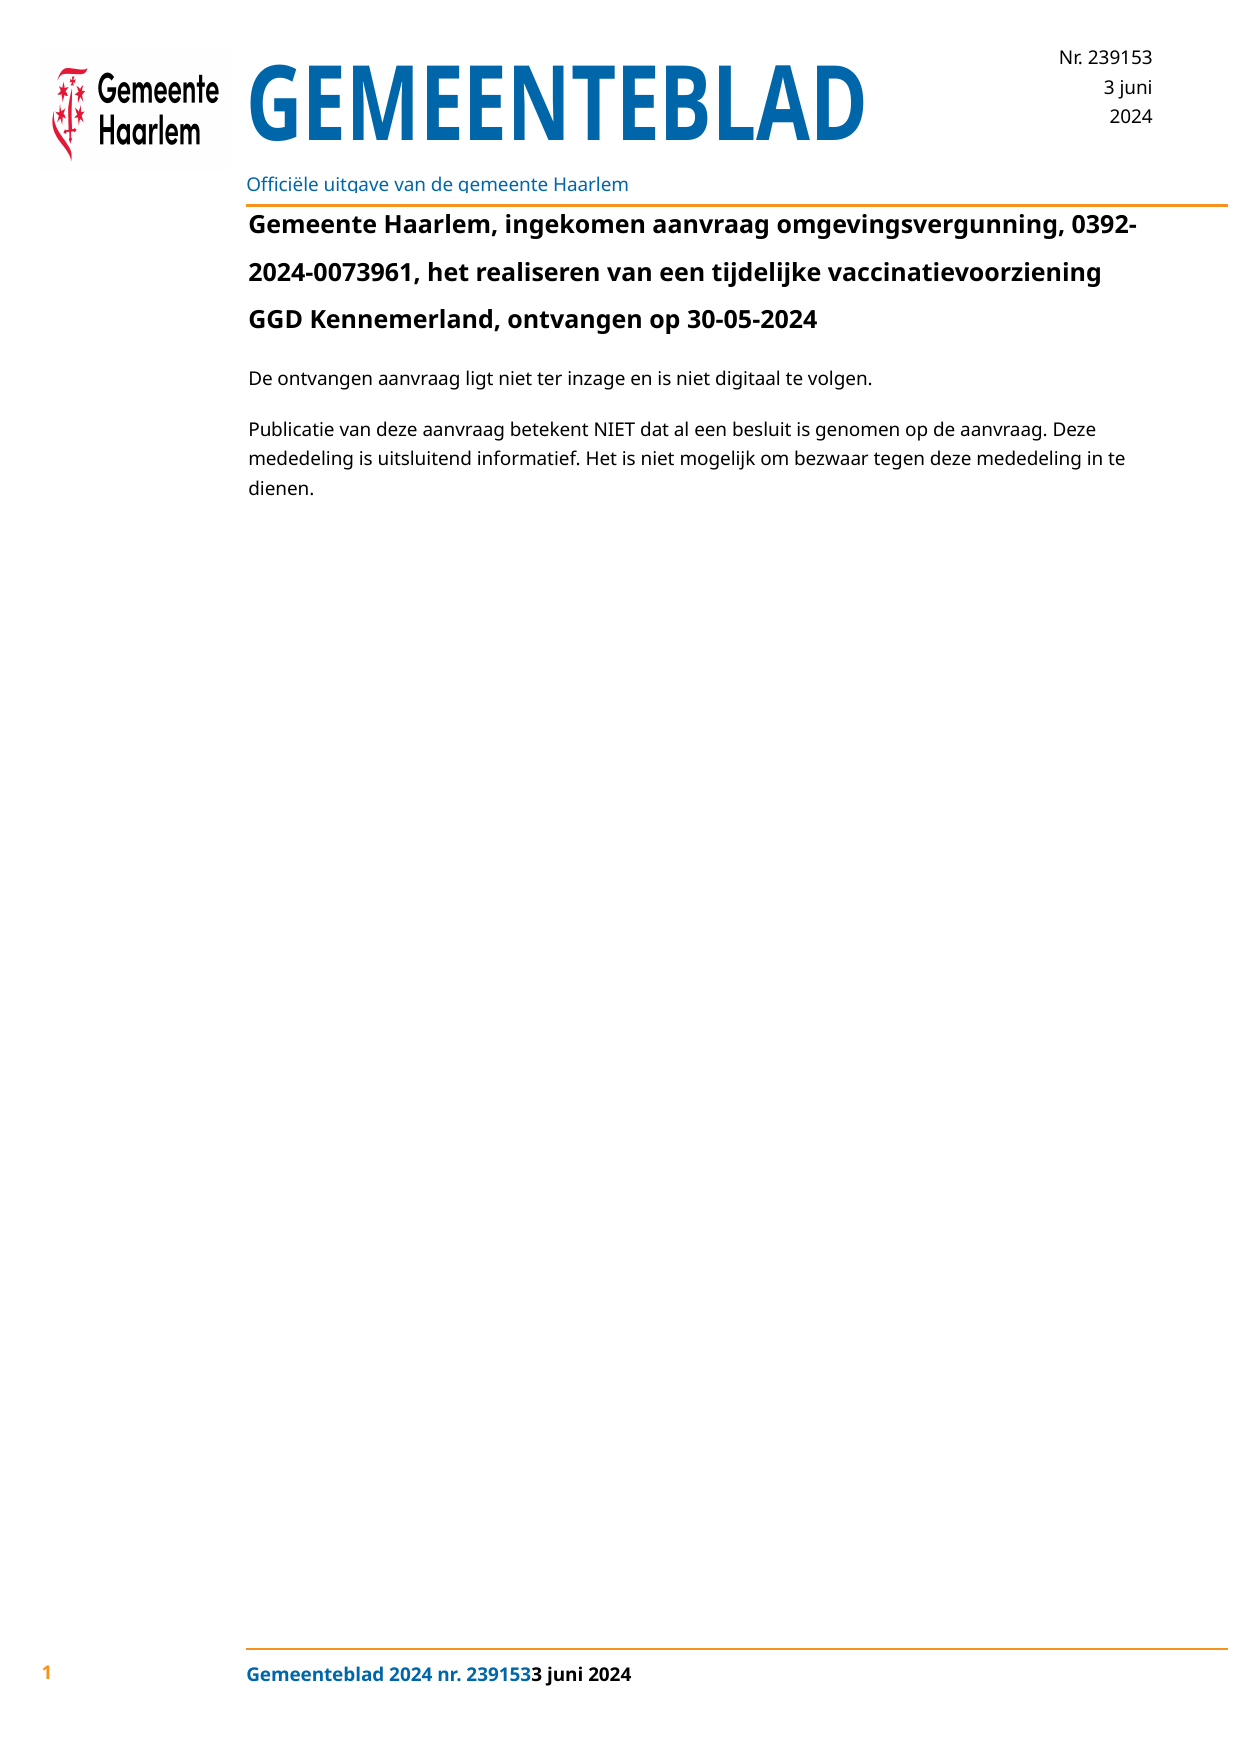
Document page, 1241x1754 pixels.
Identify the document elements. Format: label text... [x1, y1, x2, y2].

picture [41, 47, 231, 172]
text De ontvangen aanvraag ligt niet ter inzage en is niet digitaal te volgen. [248, 366, 1152, 391]
text Gemeente Haarlem, ingekomen aanvraag omgevingsvergunning, 0392-2024-0073961, het realiseren van een tijdelijke vaccinatievoorziening GGD Kennemerland, ontvangen op 30-05-2024 [248, 207, 1152, 336]
text Publicatie van deze aanvraag betekent NIET dat al een besluit is genomen op de aanvraag. Deze mededeling is uitsluitend informatief. Het is niet mogelijk om bezwaar tegen deze mededeling in te dienen. [248, 416, 1152, 501]
